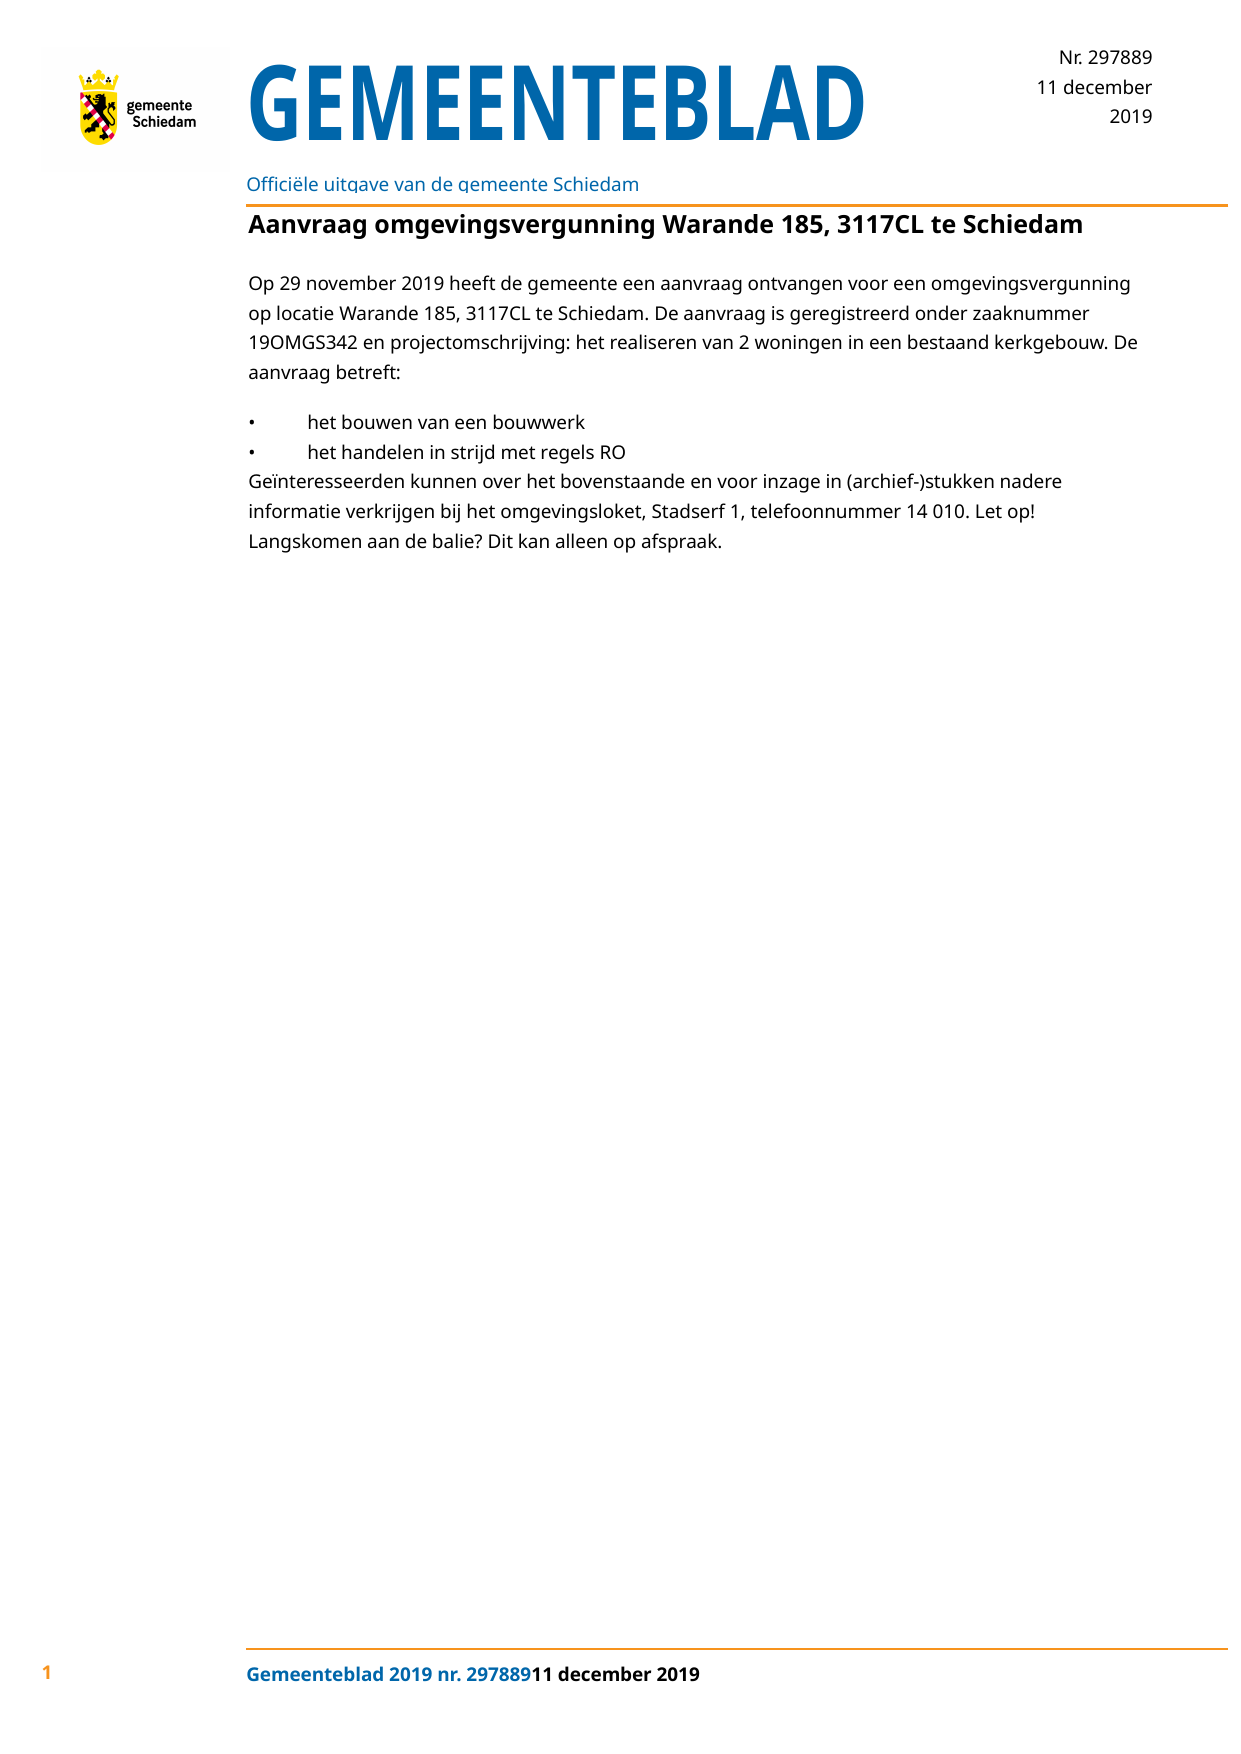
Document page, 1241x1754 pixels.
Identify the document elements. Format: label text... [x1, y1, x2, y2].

list het bouwen van een bouwwerk [248, 409, 1152, 435]
text Aanvraag omgevingsvergunning Warande 185, 3117CL te Schiedam [248, 207, 1152, 241]
text Op 29 november 2019 heeft de gemeente een aanvraag ontvangen voor een omgevingsvergunning op locatie Warande 185, 3117CL te Schiedam. De aanvraag is geregistreerd onder zaaknummer 19OMGS342 en projectomschrijving: het realiseren van 2 woningen in een bestaand kerkgebouw. De aanvraag betreft: [248, 270, 1152, 385]
text Geïnteresseerden kunnen over het bovenstaande en voor inzage in (archief-)stukken nadere informatie verkrijgen bij het omgevingsloket, Stadserf 1, telefoonnummer 14 010. Let op! Langskomen aan de balie? Dit kan alleen op afspraak. [248, 469, 1152, 553]
list het handelen in strijd met regels RO [248, 439, 1152, 465]
picture [41, 47, 231, 172]
